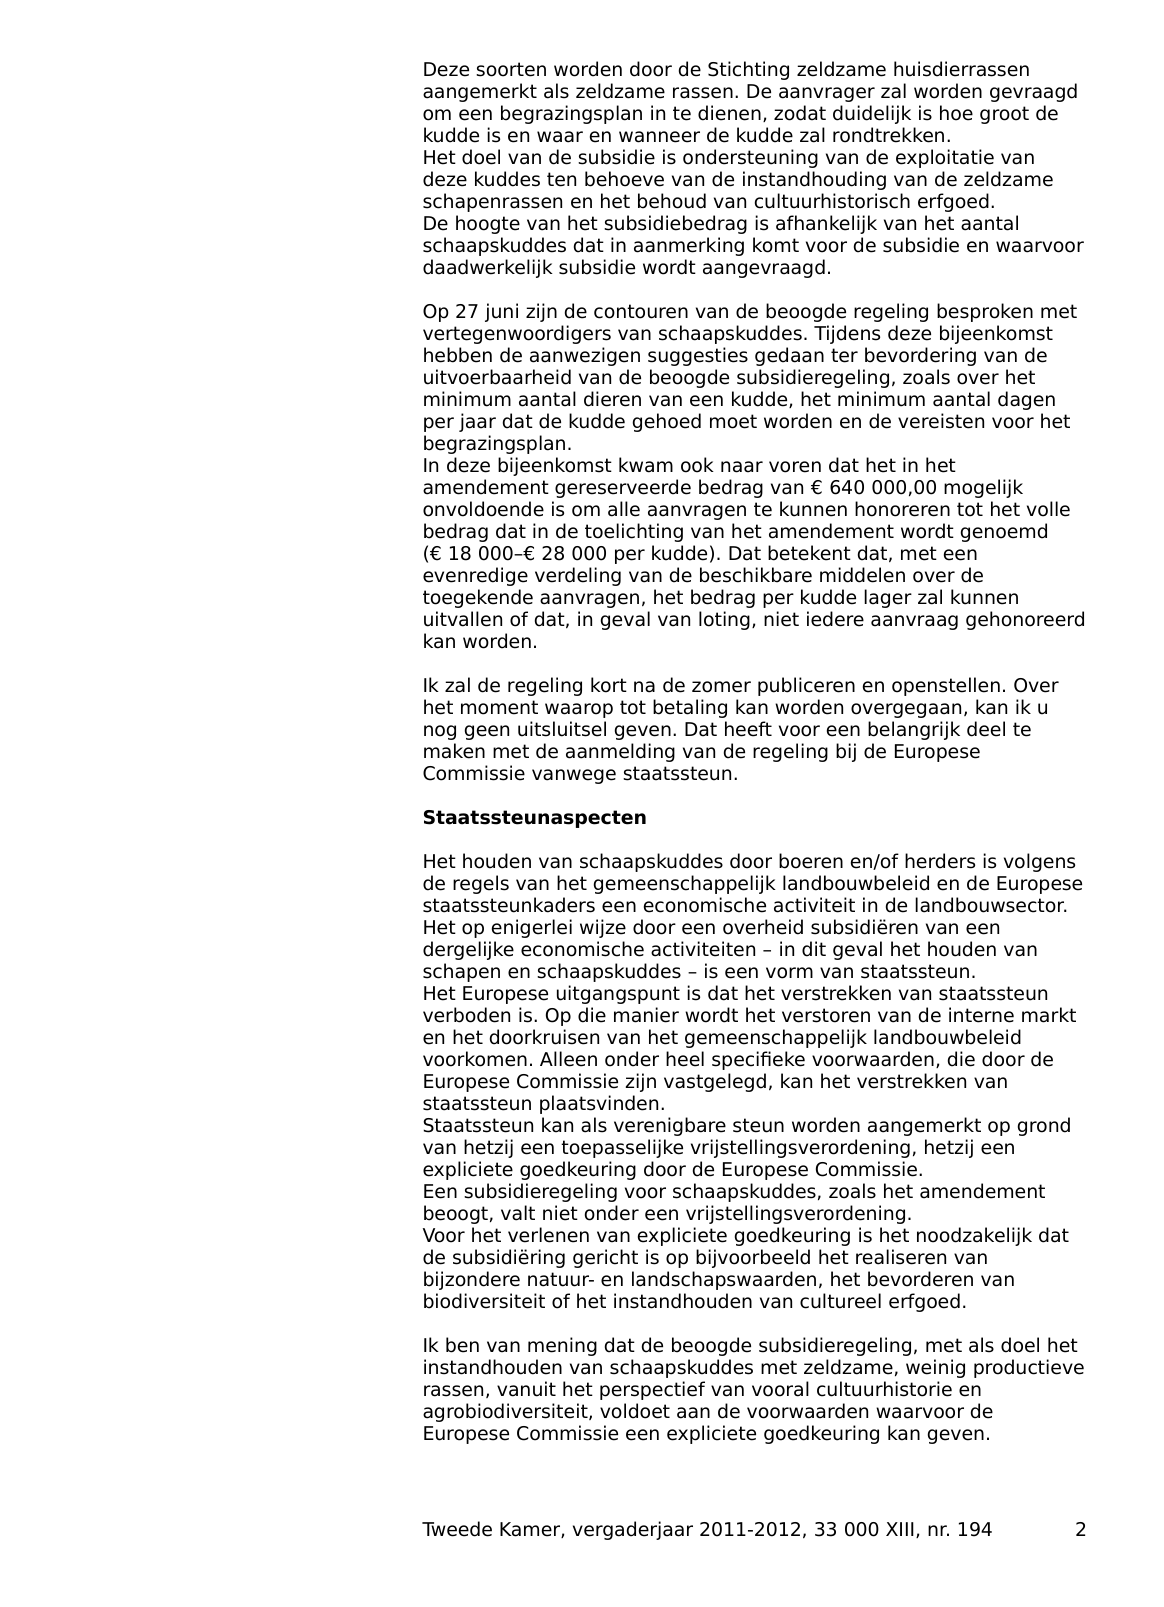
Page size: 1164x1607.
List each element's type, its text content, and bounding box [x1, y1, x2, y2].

text Ik zal de regeling kort na de zomer publiceren en openstellen. Over het moment waarop tot betaling kan worden overgegaan, kan ik u nog geen uitsluitsel geven. Dat heeft voor een belangrijk deel te maken met de aanmelding van de regeling bij de Europese Commissie vanwege staatssteun. [422, 675, 1087, 785]
text Staatssteun kan als verenigbare steun worden aangemerkt op grond van hetzij een toepasselijke vrijstellingsverordening, hetzij een expliciete goedkeuring door de Europese Commissie. [422, 1115, 1087, 1181]
text In deze bijeenkomst kwam ook naar voren dat het in het amendement gereserveerde bedrag van € 640 000,00 mogelijk onvoldoende is om alle aanvragen te kunnen honoreren tot het volle bedrag dat in de toelichting van het amendement wordt genoemd (€ 18 000–€ 28 000 per kudde). Dat betekent dat, met een evenredige verdeling van de beschikbare middelen over de toegekende aanvragen, het bedrag per kudde lager zal kunnen uitvallen of dat, in geval van loting, niet iedere aanvraag gehonoreerd kan worden. [422, 455, 1087, 653]
text Een subsidieregeling voor schaapskuddes, zoals het amendement beoogt, valt niet onder een vrijstellingsverordening. [422, 1181, 1087, 1225]
text Het doel van de subsidie is ondersteuning van de exploitatie van deze kuddes ten behoeve van de instandhouding van de zeldzame schapenrassen en het behoud van cultuurhistorisch erfgoed. [422, 147, 1087, 213]
text Op 27 juni zijn de contouren van de beoogde regeling besproken met vertegenwoordigers van schaapskuddes. Tijdens deze bijeenkomst hebben de aanwezigen suggesties gedaan ter bevordering van de uitvoerbaarheid van de beoogde subsidieregeling, zoals over het minimum aantal dieren van een kudde, het minimum aantal dagen per jaar dat de kudde gehoed moet worden en de vereisten voor het begrazingsplan. [422, 301, 1087, 455]
text De hoogte van het subsidiebedrag is afhankelijk van het aantal schaapskuddes dat in aanmerking komt voor de subsidie en waarvoor daadwerkelijk subsidie wordt aangevraagd. [422, 213, 1087, 279]
text Het Europese uitgangspunt is dat het verstrekken van staatssteun verboden is. Op die manier wordt het verstoren van de interne markt en het doorkruisen van het gemeenschappelijk landbouwbeleid voorkomen. Alleen onder heel specifieke voorwaarden, die door de Europese Commissie zijn vastgelegd, kan het verstrekken van staatssteun plaatsvinden. [422, 983, 1087, 1115]
subtitle Staatssteunaspecten [422, 807, 1087, 829]
text Voor het verlenen van expliciete goedkeuring is het noodzakelijk dat de subsidiëring gericht is op bijvoorbeeld het realiseren van bijzondere natuur- en landschapswaarden, het bevorderen van biodiversiteit of het instandhouden van cultureel erfgoed. [422, 1225, 1087, 1313]
text Ik ben van mening dat de beoogde subsidieregeling, met als doel het instandhouden van schaapskuddes met zeldzame, weinig productieve rassen, vanuit het perspectief van vooral cultuurhistorie en agrobiodiversiteit, voldoet aan de voorwaarden waarvoor de Europese Commissie een expliciete goedkeuring kan geven. [422, 1335, 1087, 1445]
text Het houden van schaapskuddes door boeren en/of herders is volgens de regels van het gemeenschappelijk landbouwbeleid en de Europese staatssteunkaders een economische activiteit in de landbouwsector. Het op enigerlei wijze door een overheid subsidiëren van een dergelijke economische activiteiten – in dit geval het houden van schapen en schaapskuddes – is een vorm van staatssteun. [422, 851, 1087, 983]
text Deze soorten worden door de Stichting zeldzame huisdierrassen aangemerkt als zeldzame rassen. De aanvrager zal worden gevraagd om een begrazingsplan in te dienen, zodat duidelijk is hoe groot de kudde is en waar en wanneer de kudde zal rondtrekken. [422, 59, 1087, 147]
